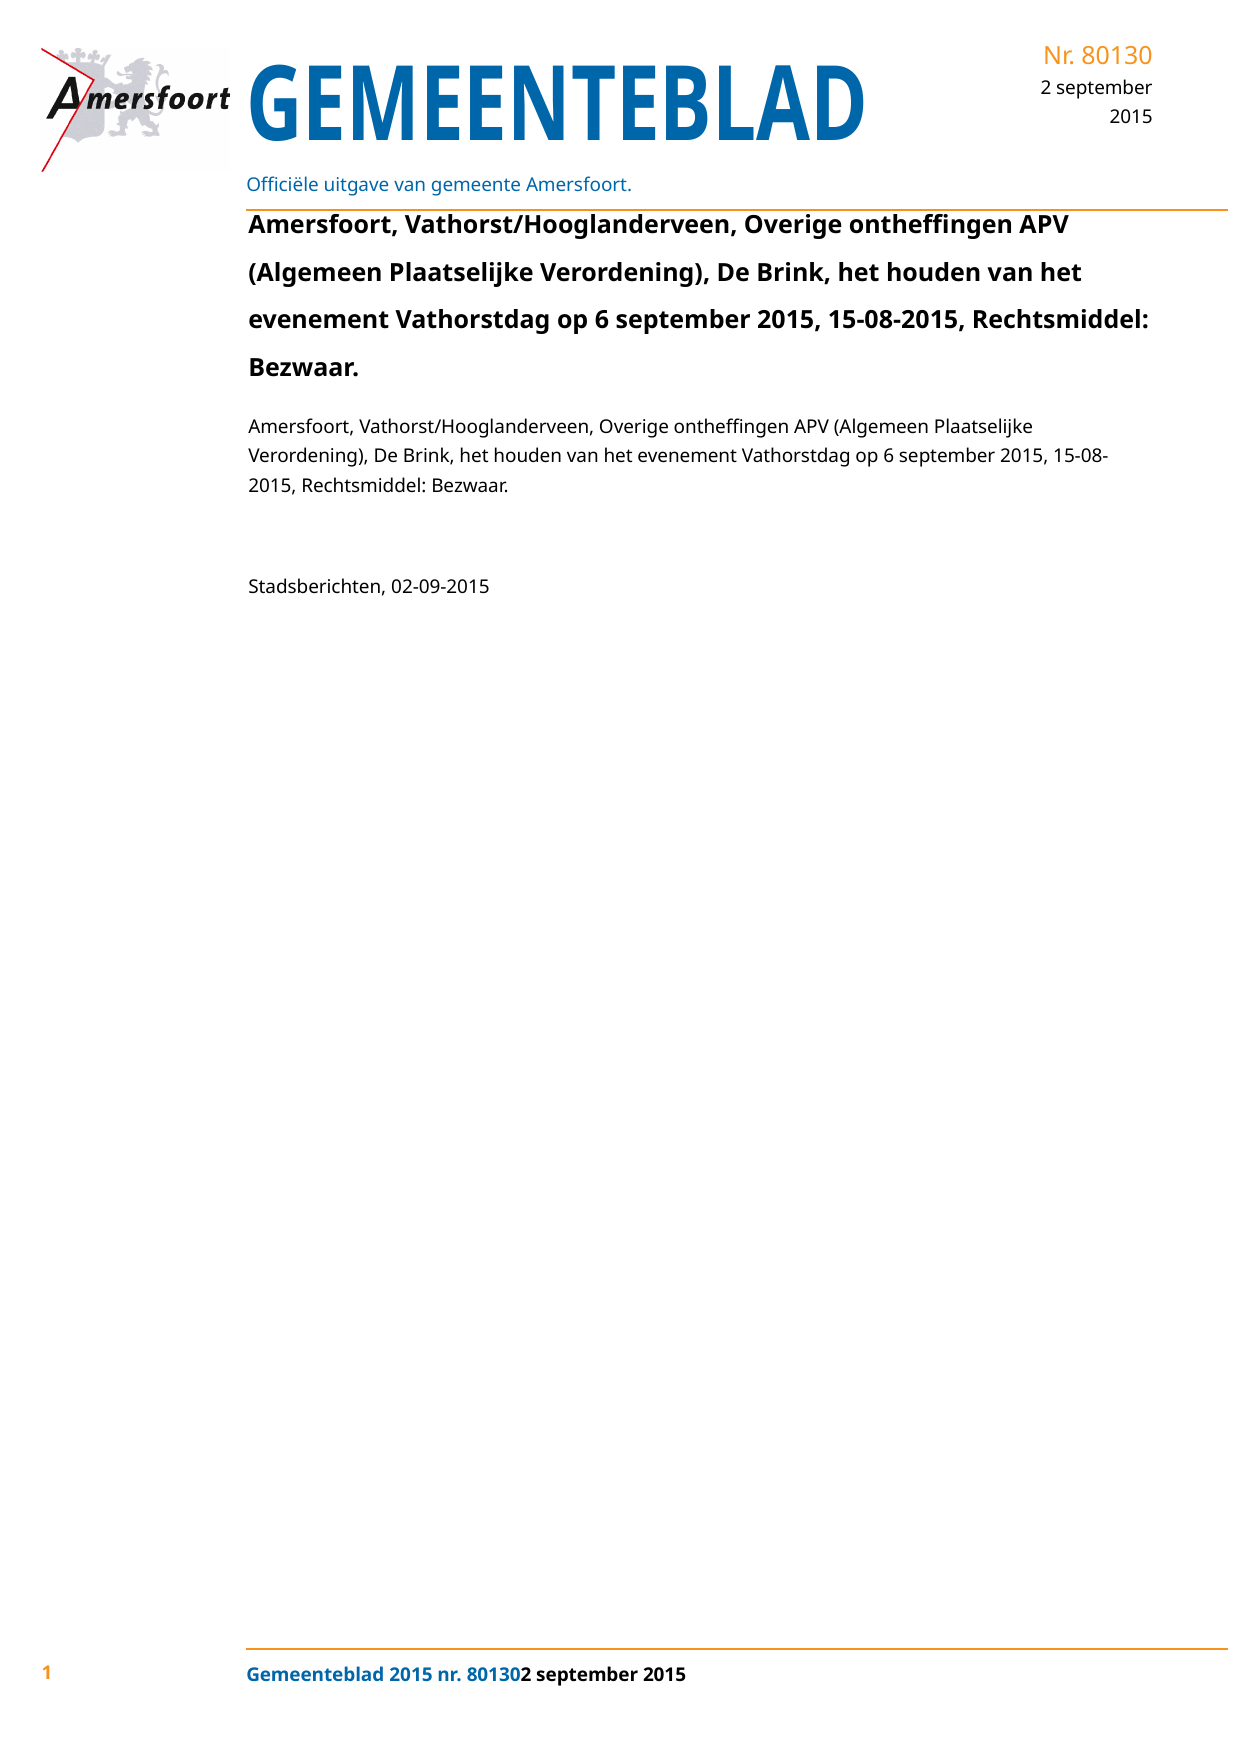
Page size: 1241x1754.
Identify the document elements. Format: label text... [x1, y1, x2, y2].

picture [41, 47, 231, 172]
text Amersfoort, Vathorst/Hooglanderveen, Overige ontheffingen APV (Algemeen Plaatselijke Verordening), De Brink, het houden van het evenement Vathorstdag op 6 september 2015, 15-08-2015, Rechtsmiddel: Bezwaar. [248, 211, 1152, 384]
text Amersfoort, Vathorst/Hooglanderveen, Overige ontheffingen APV (Algemeen Plaatselijke Verordening), De Brink, het houden van het evenement Vathorstdag op 6 september 2015, 15-08-2015, Rechtsmiddel: Bezwaar. [248, 413, 1152, 498]
text Stadsberichten, 02-09-2015 [248, 573, 1152, 599]
